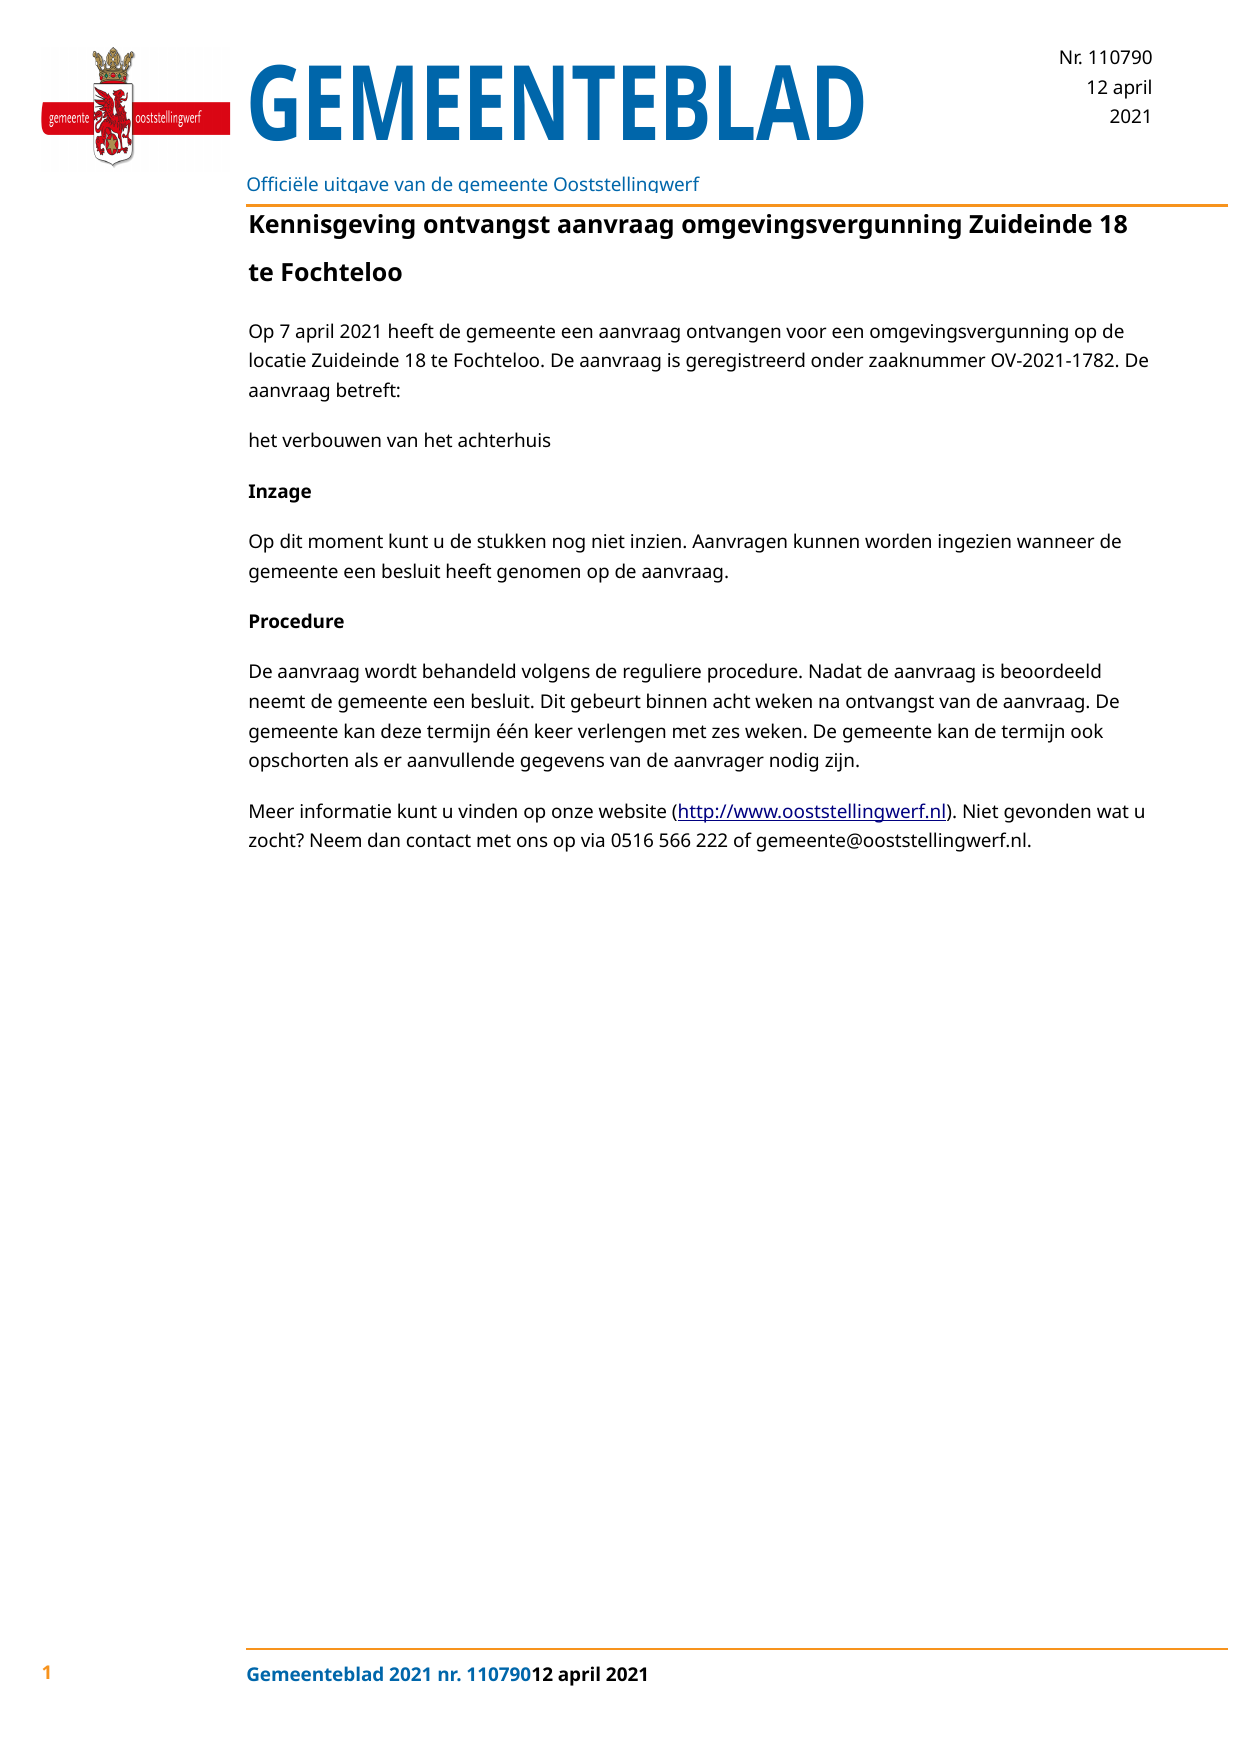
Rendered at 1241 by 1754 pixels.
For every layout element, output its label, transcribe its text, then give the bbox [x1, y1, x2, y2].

text Op dit moment kunt u de stukken nog niet inzien. Aanvragen kunnen worden ingezien wanneer de gemeente een besluit heeft genomen op de aanvraag. [248, 528, 1152, 584]
text het verbouwen van het achterhuis [248, 427, 1152, 453]
text Meer informatie kunt u vinden op onze website (http://www.ooststellingwerf.nl). Niet gevonden wat u zocht? Neem dan contact met ons op via 0516 566 222 of gemeente@ooststellingwerf.nl. [248, 798, 1152, 853]
picture [41, 47, 231, 172]
text De aanvraag wordt behandeld volgens de reguliere procedure. Nadat de aanvraag is beoordeeld neemt de gemeente een besluit. Dit gebeurt binnen acht weken na ontvangst van de aanvraag. De gemeente kan deze termijn één keer verlengen met zes weken. De gemeente kan de termijn ook opschorten als er aanvullende gegevens van de aanvrager nodig zijn. [248, 659, 1152, 773]
text Procedure [248, 608, 1152, 634]
text Inzage [248, 478, 1152, 504]
text Kennisgeving ontvangst aanvraag omgevingsvergunning Zuideinde 18 te Fochteloo [248, 207, 1152, 288]
text Op 7 april 2021 heeft de gemeente een aanvraag ontvangen voor een omgevingsvergunning op de locatie Zuideinde 18 te Fochteloo. De aanvraag is geregistreerd onder zaaknummer OV-2021-1782. De aanvraag betreft: [248, 318, 1152, 403]
